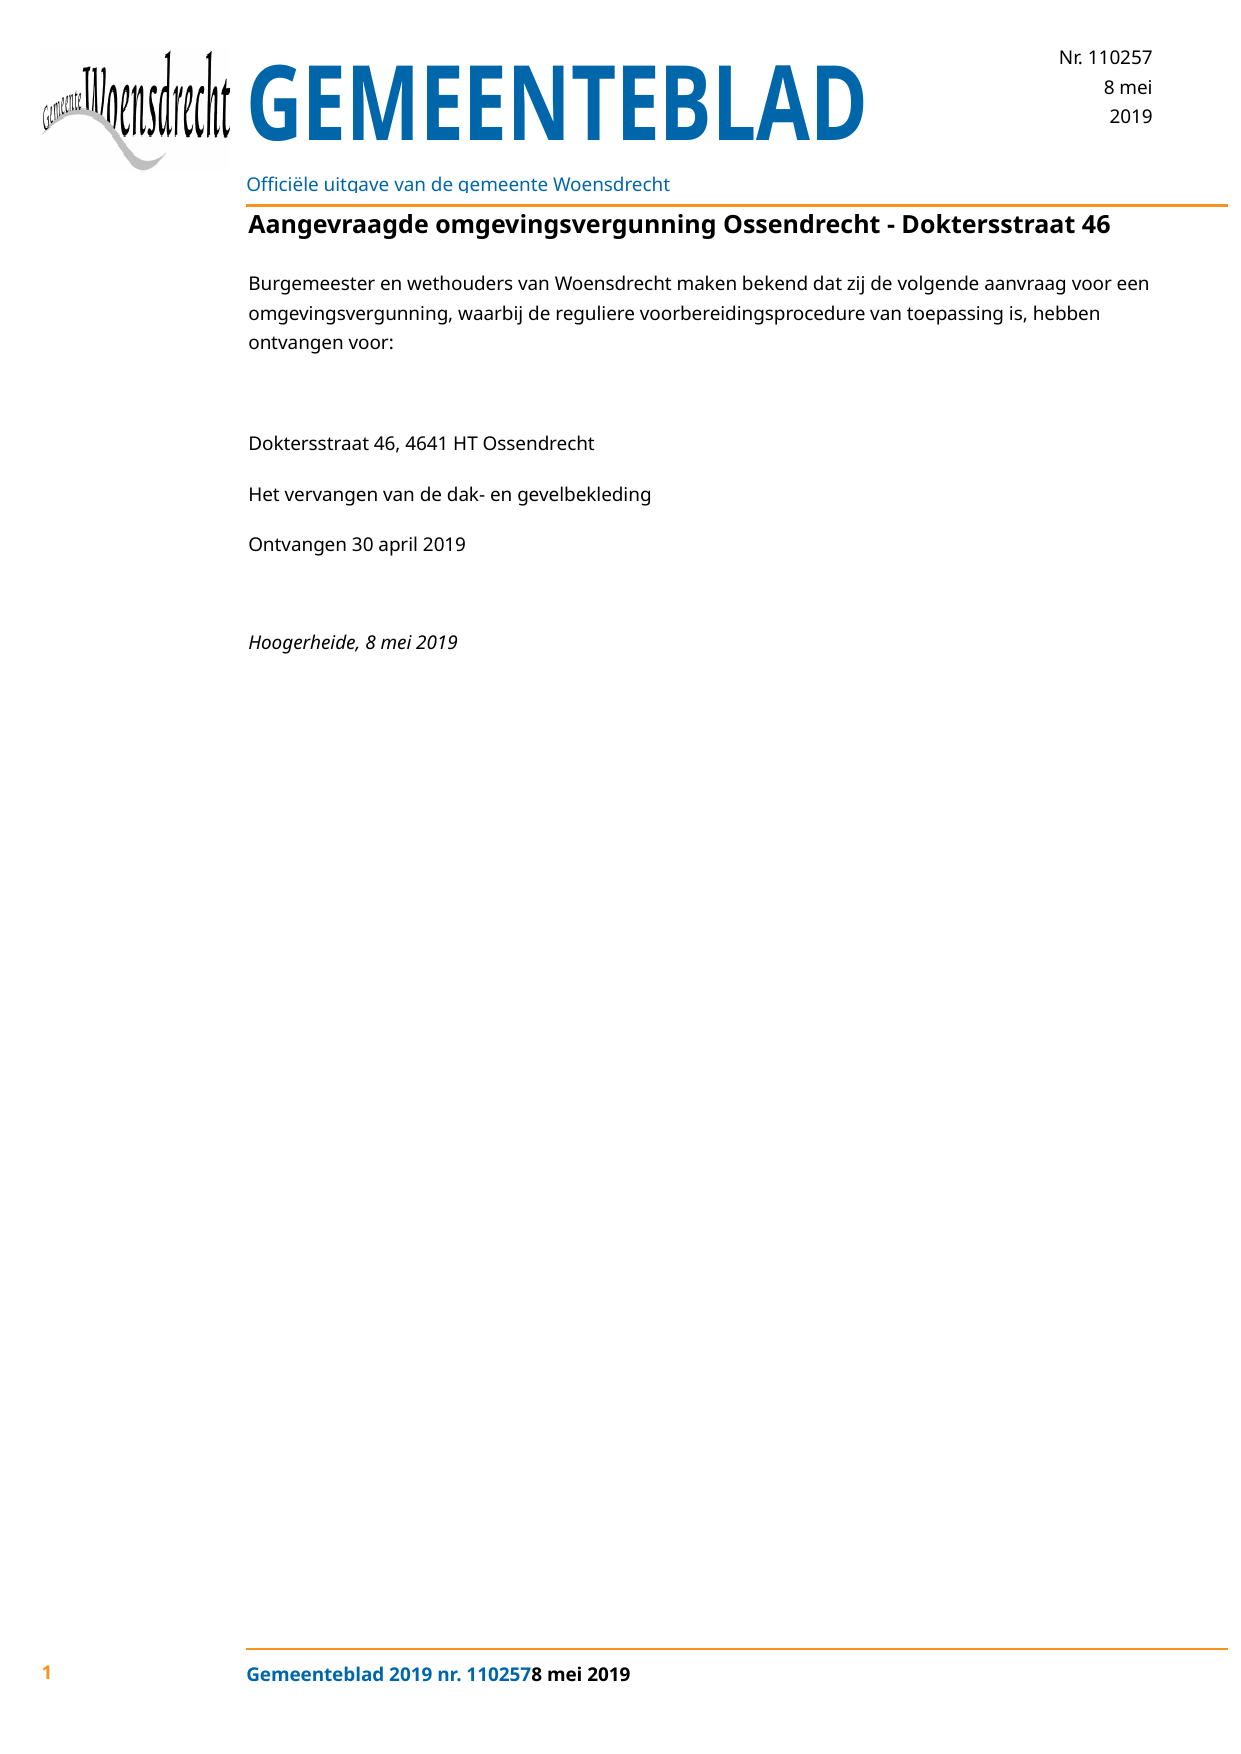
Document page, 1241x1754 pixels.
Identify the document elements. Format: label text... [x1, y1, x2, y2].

text Burgemeester en wethouders van Woensdrecht maken bekend dat zij de volgende aanvraag voor een omgevingsvergunning, waarbij de reguliere voorbereidingsprocedure van toepassing is, hebben ontvangen voor: [248, 270, 1152, 355]
text Hoogerheide, 8 mei 2019 [248, 629, 1152, 655]
text Doktersstraat 46, 4641 HT Ossendrecht [248, 430, 1152, 456]
picture [41, 47, 231, 172]
text Het vervangen van de dak- en gevelbekleding [248, 481, 1152, 506]
text Aangevraagde omgevingsvergunning Ossendrecht - Doktersstraat 46 [248, 207, 1152, 241]
text Ontvangen 30 april 2019 [248, 531, 1152, 557]
